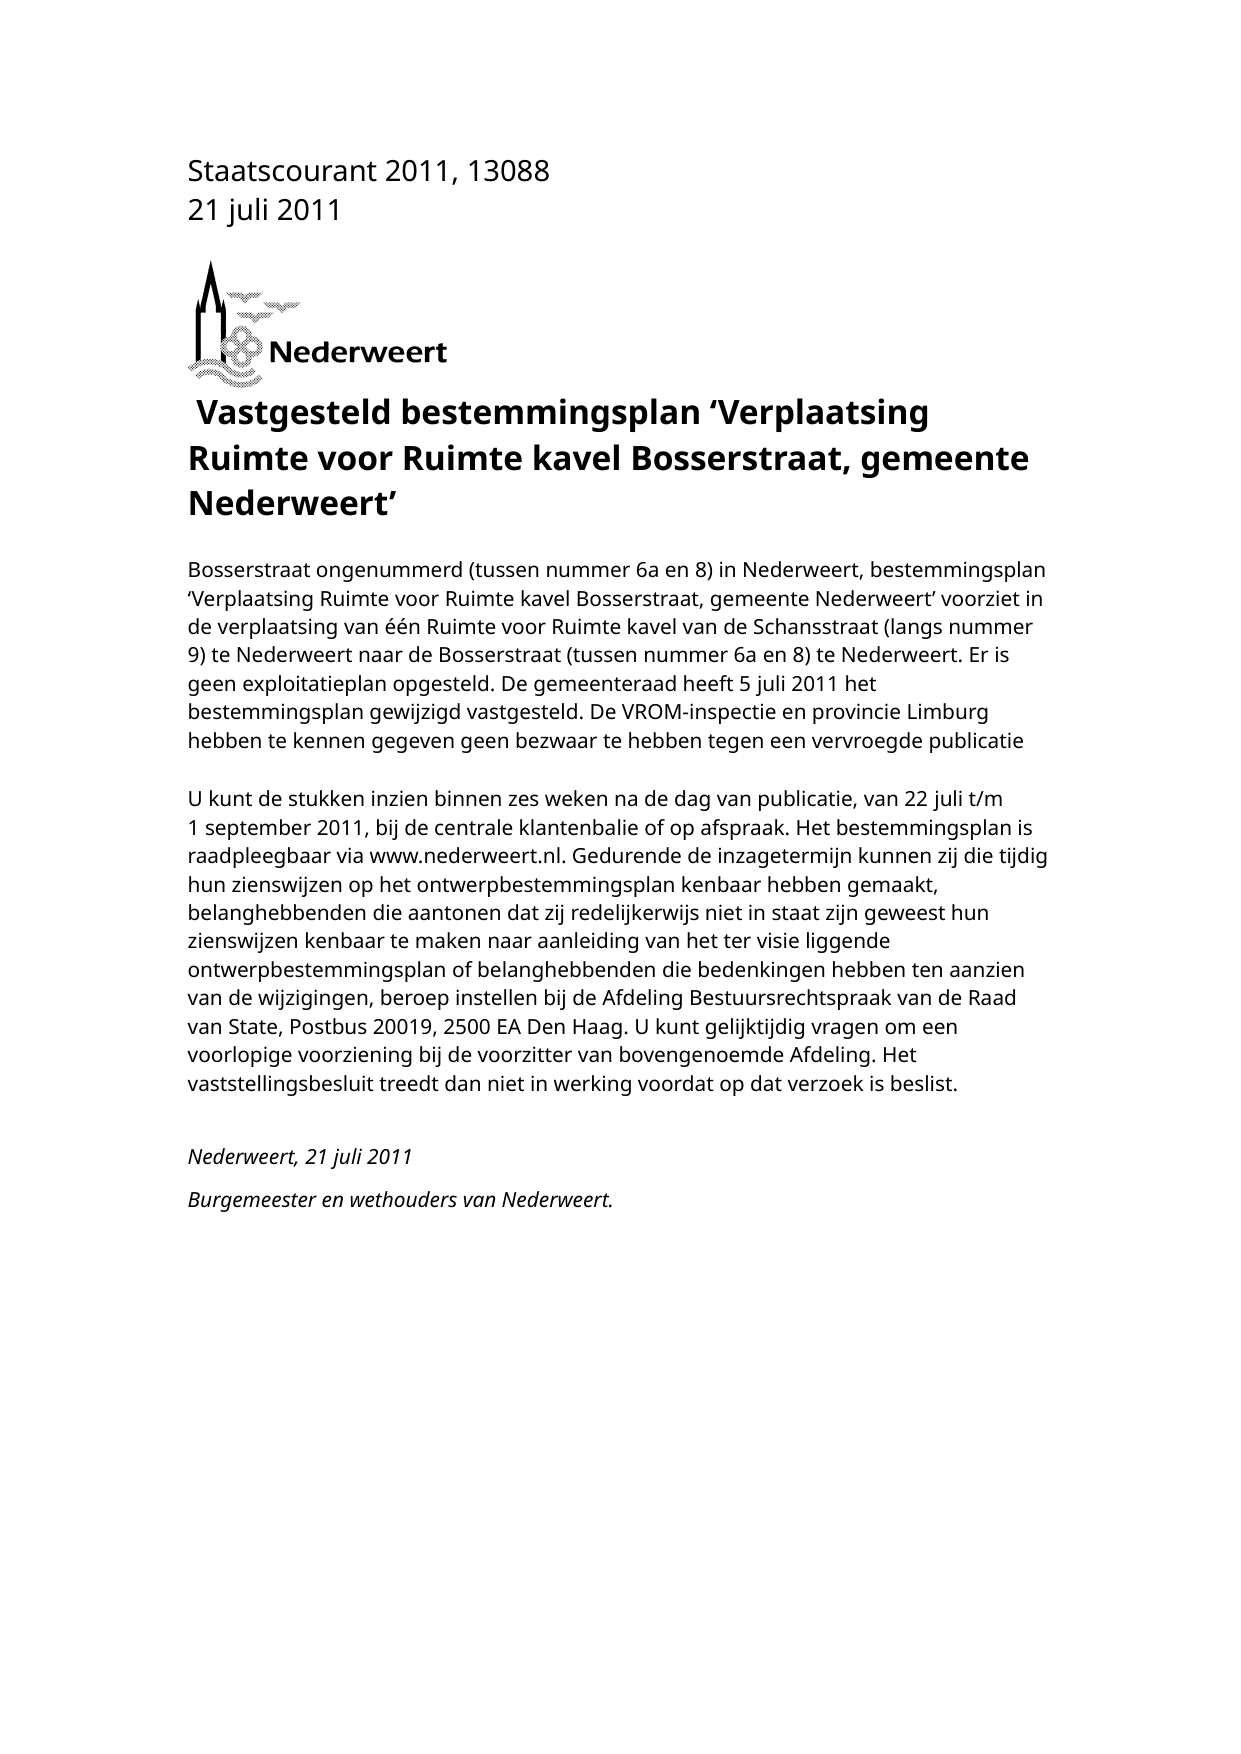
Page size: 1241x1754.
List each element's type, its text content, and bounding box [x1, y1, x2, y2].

text Bosserstraat ongenummerd (tussen nummer 6a en 8) in Nederweert, bestemmingsplan ‘Verplaatsing Ruimte voor Ruimte kavel Bosserstraat, gemeente Nederweert’ voorziet in de verplaatsing van één Ruimte voor Ruimte kavel van de Schansstraat (langs nummer 9) te Nederweert naar de Bosserstraat (tussen nummer 6a en 8) te Nederweert. Er is geen exploitatieplan opgesteld. De gemeenteraad heeft 5 juli 2011 het bestemmingsplan gewijzigd vastgesteld. De VROM-inspectie en provincie Limburg hebben te kennen gegeven geen bezwaar te hebben tegen een vervroegde publicatie [187, 555, 1053, 754]
text U kunt de stukken inzien binnen zes weken na de dag van publicatie, van 22 juli t/m 1 september 2011, bij de centrale klantenbalie of op afspraak. Het bestemmingsplan is raadpleegbaar via www.nederweert.nl. Gedurende de inzagetermijn kunnen zij die tijdig hun zienswijzen op het ontwerpbestemmingsplan kenbaar hebben gemaakt, belanghebbenden die aantonen dat zij redelijkerwijs niet in staat zijn geweest hun zienswijzen kenbaar te maken naar aanleiding van het ter visie liggende ontwerpbestemmingsplan of belanghebbenden die bedenkingen hebben ten aanzien van de wijzigingen, beroep instellen bij de Afdeling Bestuursrechtspraak van de Raad van State, Postbus 20019, 2500 EA Den Haag. U kunt gelijktijdig vragen om een voorlopige voorziening bij de voorzitter van bovengenoemde Afdeling. Het vaststellingsbesluit treedt dan niet in werking voordat op dat verzoek is beslist. [187, 784, 1053, 1097]
text Burgemeester en wethouders van Nederweert. [187, 1186, 1053, 1214]
picture [187, 258, 448, 389]
text Staatscourant 2011, 13088 [187, 150, 1053, 190]
text 21 juli 2011 [187, 190, 1053, 229]
subtitle Vastgesteld bestemmingsplan ‘Verplaatsing Ruimte voor Ruimte kavel Bosserstraat, gemeente Nederweert’ [187, 271, 1053, 525]
text Nederweert, 21 juli 2011 [187, 1142, 1053, 1171]
